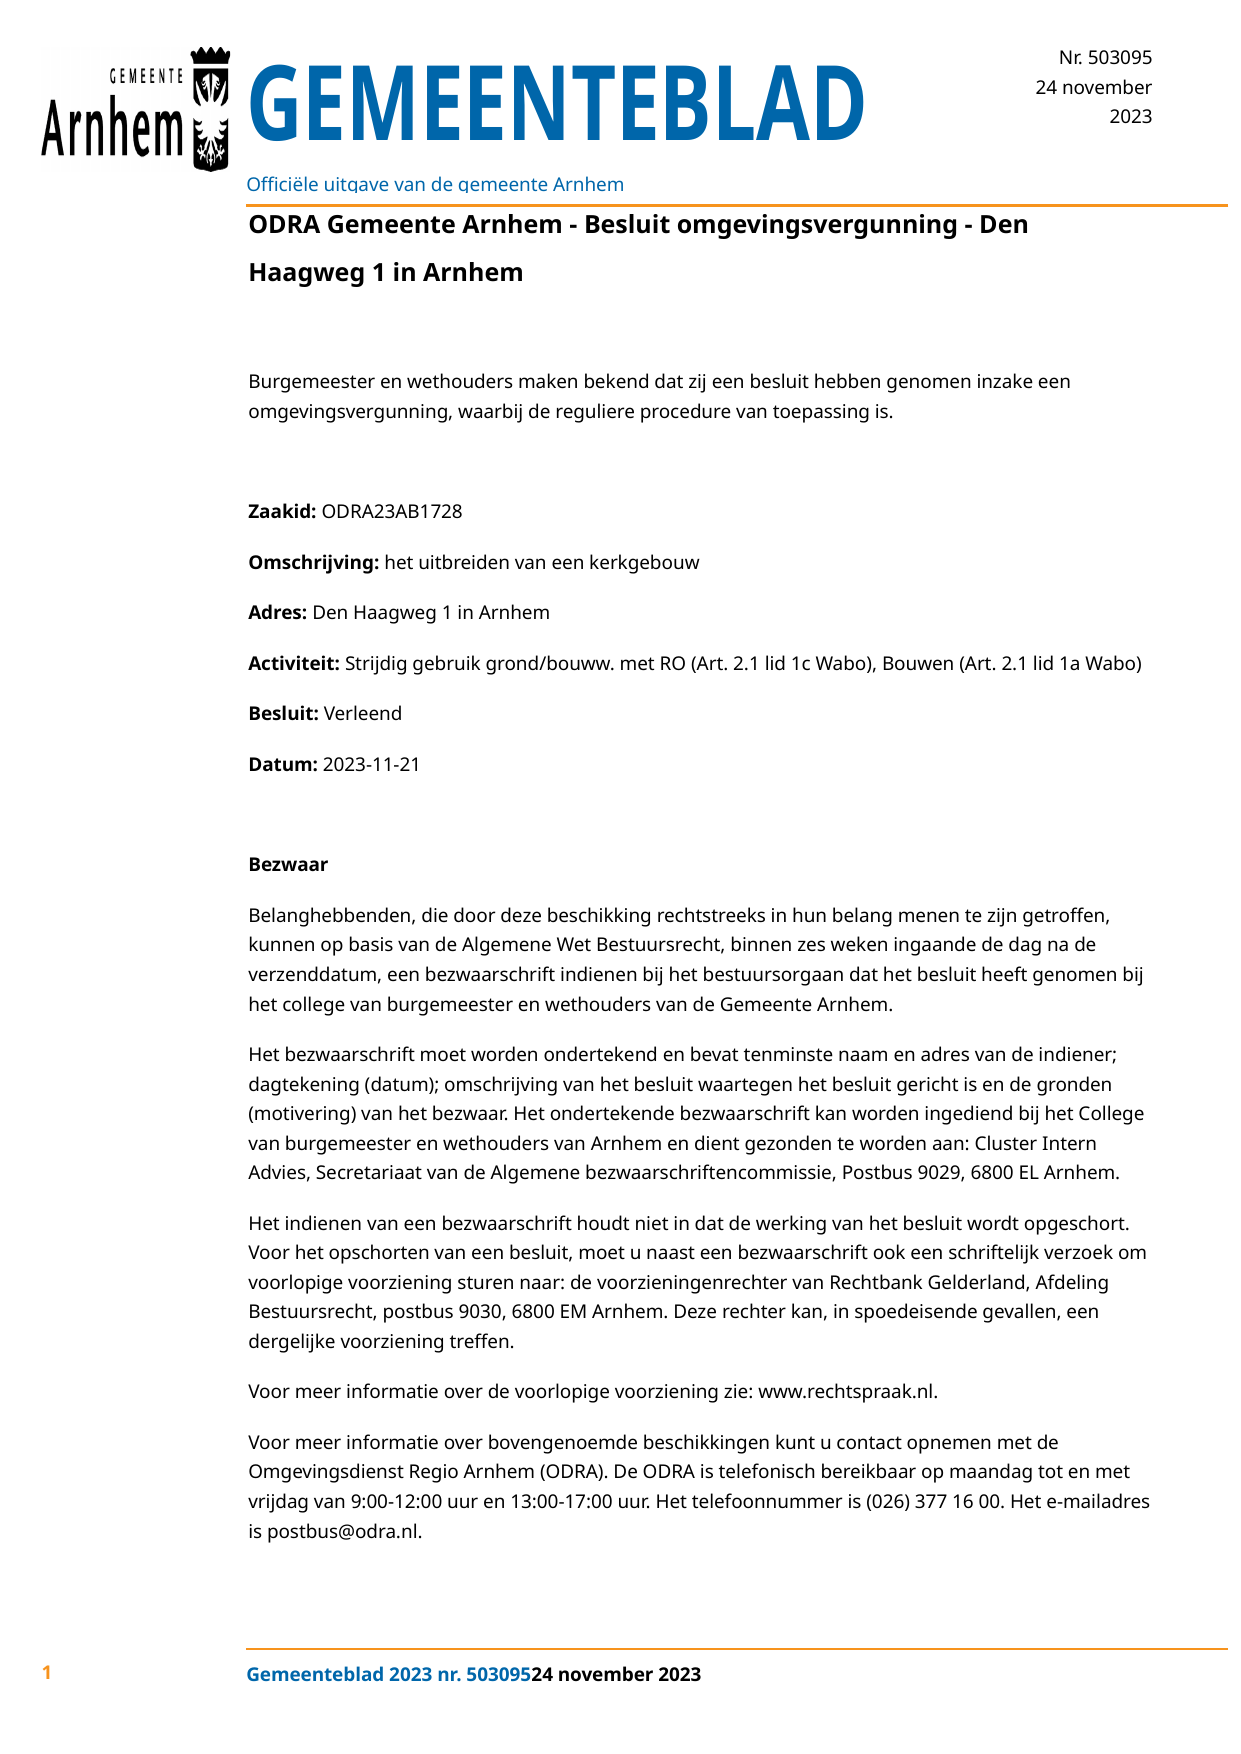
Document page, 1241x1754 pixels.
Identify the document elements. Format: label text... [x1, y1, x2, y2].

text Adres: Den Haagweg 1 in Arnhem [248, 599, 1152, 625]
text Burgemeester en wethouders maken bekend dat zij een besluit hebben genomen inzake een omgevingsvergunning, waarbij de reguliere procedure van toepassing is. [248, 368, 1152, 424]
picture [41, 47, 231, 172]
text Bezwaar [248, 852, 1152, 877]
text Voor meer informatie over de voorlopige voorziening zie: www.rechtspraak.nl. [248, 1379, 1152, 1404]
text Het indienen van een bezwaarschrift houdt niet in dat de werking van het besluit wordt opgeschort. Voor het opschorten van een besluit, moet u naast een bezwaarschrift ook een schriftelijk verzoek om voorlopige voorziening sturen naar: de voorzieningenrechter van Rechtbank Gelderland, Afdeling Bestuursrecht, postbus 9030, 6800 EM Arnhem. Deze rechter kan, in spoedeisende gevallen, een dergelijke voorziening treffen. [248, 1210, 1152, 1354]
text Belanghebbenden, die door deze beschikking rechtstreeks in hun belang menen te zijn getroffen, kunnen op basis van de Algemene Wet Bestuursrecht, binnen zes weken ingaande de dag na de verzenddatum, een bezwaarschrift indienen bij het bestuursorgaan dat het besluit heeft genomen bij het college van burgemeester en wethouders van de Gemeente Arnhem. [248, 902, 1152, 1017]
text Besluit: Verleend [248, 700, 1152, 726]
text Activiteit: Strijdig gebruik grond/bouww. met RO (Art. 2.1 lid 1c Wabo), Bouwen (Art. 2.1 lid 1a Wabo) [248, 650, 1152, 676]
text Het bezwaarschrift moet worden ondertekend en bevat tenminste naam en adres van de indiener; dagtekening (datum); omschrijving van het besluit waartegen het besluit gericht is en de gronden (motivering) van het bezwaar. Het ondertekende bezwaarschrift kan worden ingediend bij het College van burgemeester en wethouders van Arnhem en dient gezonden te worden aan: Cluster Intern Advies, Secretariaat van de Algemene bezwaarschriftencommissie, Postbus 9029, 6800 EL Arnhem. [248, 1041, 1152, 1185]
text Omschrijving: het uitbreiden van een kerkgebouw [248, 549, 1152, 575]
text ODRA Gemeente Arnhem - Besluit omgevingsvergunning - Den Haagweg 1 in Arnhem [248, 207, 1152, 288]
text Zaakid: ODRA23AB1728 [248, 499, 1152, 524]
text Datum: 2023-11-21 [248, 751, 1152, 777]
text Voor meer informatie over bovengenoemde beschikkingen kunt u contact opnemen met de Omgevingsdienst Regio Arnhem (ODRA). De ODRA is telefonisch bereikbaar op maandag tot en met vrijdag van 9:00-12:00 uur en 13:00-17:00 uur. Het telefoonnummer is (026) 377 16 00. Het e-mailadres is postbus@odra.nl. [248, 1429, 1152, 1544]
